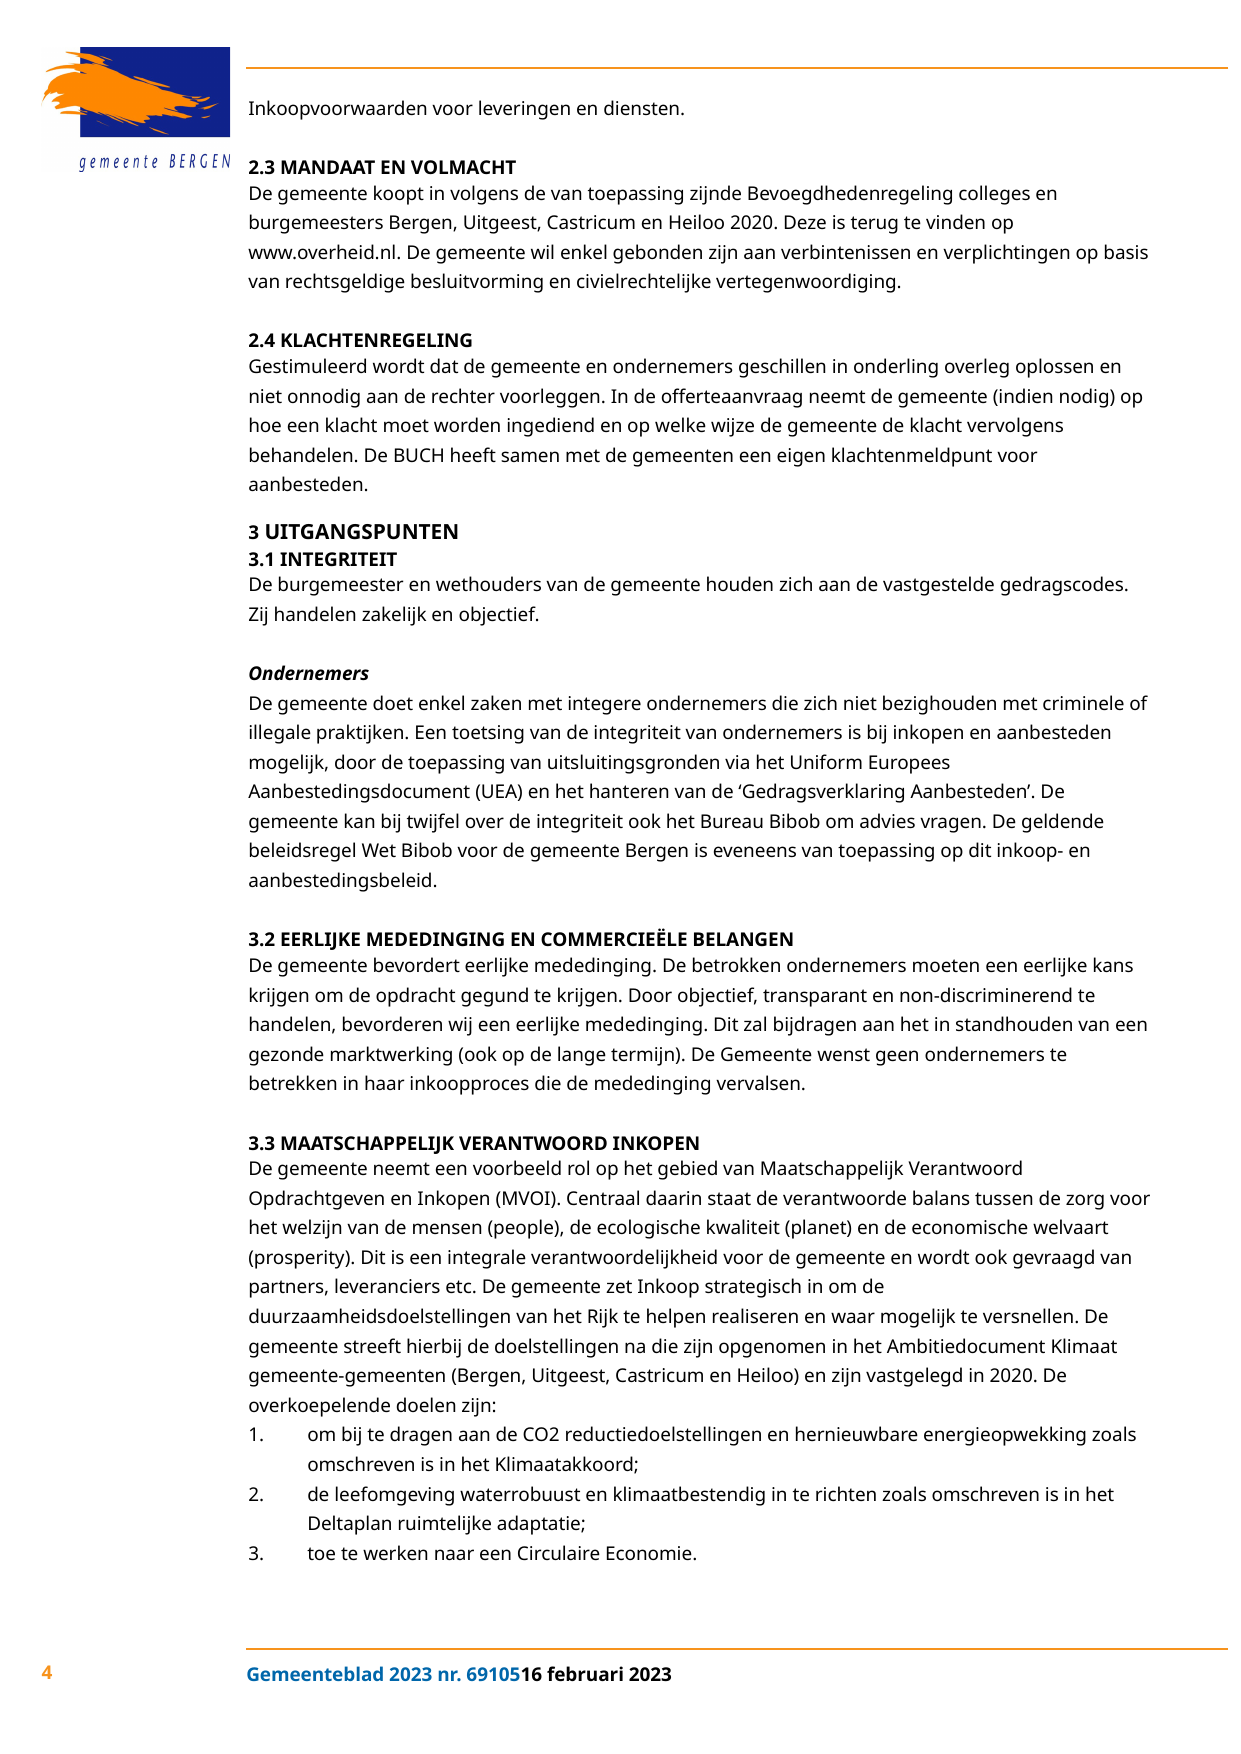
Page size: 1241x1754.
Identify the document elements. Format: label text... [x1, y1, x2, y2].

picture [41, 47, 231, 172]
text 3.3 MAATSCHAPPELIJK VERANTWOORD INKOPEN [248, 1130, 1152, 1155]
text Ondernemers [248, 660, 1152, 686]
text Inkoopvoorwaarden voor leveringen en diensten. [248, 95, 1152, 121]
list de leefomgeving waterrobuust en klimaatbestendig in te richten zoals omschreven is in het Deltaplan ruimtelijke adaptatie; [248, 1481, 1152, 1536]
list toe te werken naar een Circulaire Economie. [248, 1540, 1152, 1566]
text Gestimuleerd wordt dat de gemeente en ondernemers geschillen in onderling overleg oplossen en niet onnodig aan de rechter voorleggen. In de offerteaanvraag neemt de gemeente (indien nodig) op hoe een klacht moet worden ingediend en op welke wijze de gemeente de klacht vervolgens behandelen. De BUCH heeft samen met de gemeenten een eigen klachtenmeldpunt voor aanbesteden. [248, 353, 1152, 497]
text 2.3 MANDAAT EN VOLMACHT [248, 154, 1152, 180]
text De gemeente neemt een voorbeeld rol op het gebied van Maatschappelijk Verantwoord Opdrachtgeven en Inkopen (MVOI). Centraal daarin staat de verantwoorde balans tussen de zorg voor het welzijn van de mensen (people), de ecologische kwaliteit (planet) en de economische welvaart (prosperity). Dit is een integrale verantwoordelijkheid voor de gemeente en wordt ook gevraagd van partners, leveranciers etc. De gemeente zet Inkoop strategisch in om de duurzaamheidsdoelstellingen van het Rijk te helpen realiseren en waar mogelijk te versnellen. De gemeente streeft hierbij de doelstellingen na die zijn opgenomen in het Ambitiedocument Klimaat gemeente-gemeenten (Bergen, Uitgeest, Castricum en Heiloo) en zijn vastgelegd in 2020. De overkoepelende doelen zijn: [248, 1155, 1152, 1418]
text 3.2 EERLIJKE MEDEDINGING EN COMMERCIEËLE BELANGEN [248, 926, 1152, 952]
text De gemeente koopt in volgens de van toepassing zijnde Bevoegdhedenregeling colleges en burgemeesters Bergen, Uitgeest, Castricum en Heiloo 2020. Deze is terug te vinden op www.overheid.nl. De gemeente wil enkel gebonden zijn aan verbintenissen en verplichtingen op basis van rechtsgeldige besluitvorming en civielrechtelijke vertegenwoordiging. [248, 180, 1152, 294]
list om bij te dragen aan de CO2 reductiedoelstellingen en hernieuwbare energieopwekking zoals omschreven is in het Klimaatakkoord; [248, 1422, 1152, 1477]
text De burgemeester en wethouders van de gemeente houden zich aan de vastgestelde gedragscodes. Zij handelen zakelijk en objectief. [248, 571, 1152, 627]
text 3 UITGANGSPUNTEN [248, 517, 1152, 546]
text De gemeente bevordert eerlijke mededinging. De betrokken ondernemers moeten een eerlijke kans krijgen om de opdracht gegund te krijgen. Door objectief, transparant en non-discriminerend te handelen, bevorderen wij een eerlijke mededinging. Dit zal bijdragen aan het in standhouden van een gezonde marktwerking (ook op de lange termijn). De Gemeente wenst geen ondernemers te betrekken in haar inkoopproces die de mededinging vervalsen. [248, 952, 1152, 1096]
text 2.4 KLACHTENREGELING [248, 328, 1152, 353]
text 3.1 INTEGRITEIT [248, 546, 1152, 571]
text De gemeente doet enkel zaken met integere ondernemers die zich niet bezighouden met criminele of illegale praktijken. Een toetsing van de integriteit van ondernemers is bij inkopen en aanbesteden mogelijk, door de toepassing van uitsluitingsgronden via het Uniform Europees Aanbestedingsdocument (UEA) en het hanteren van de ‘Gedragsverklaring Aanbesteden’. De gemeente kan bij twijfel over de integriteit ook het Bureau Bibob om advies vragen. De geldende beleidsregel Wet Bibob voor de gemeente Bergen is eveneens van toepassing op dit inkoop- en aanbestedingsbeleid. [248, 690, 1152, 893]
